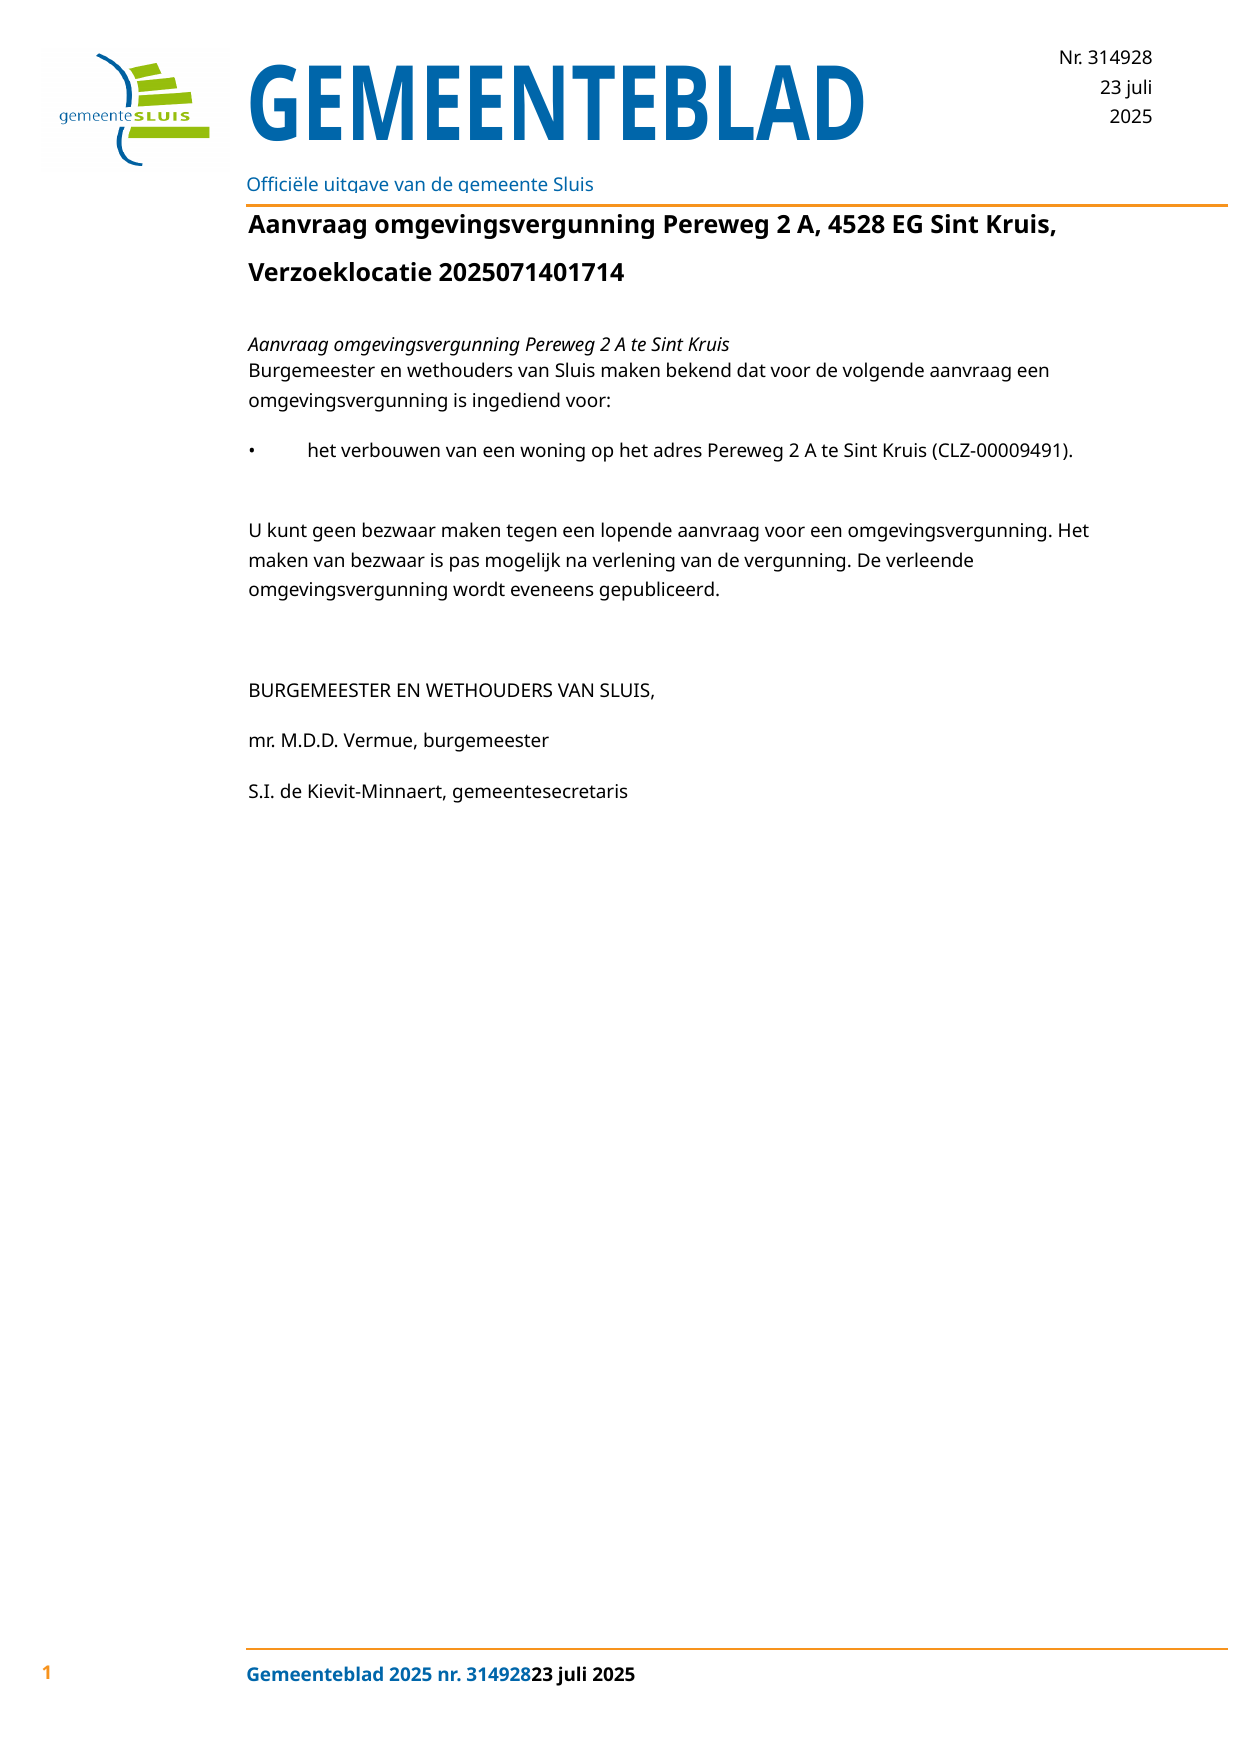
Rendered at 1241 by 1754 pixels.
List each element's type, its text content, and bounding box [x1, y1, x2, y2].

text Burgemeester en wethouders van Sluis maken bekend dat voor de volgende aanvraag een omgevingsvergunning is ingediend voor: [248, 357, 1152, 412]
text S.I. de Kievit-Minnaert, gemeentesecretaris [248, 778, 1152, 804]
text Aanvraag omgevingsvergunning Pereweg 2 A te Sint Kruis [248, 331, 1152, 357]
text Aanvraag omgevingsvergunning Pereweg 2 A, 4528 EG Sint Kruis, Verzoeklocatie 2025071401714 [248, 207, 1152, 288]
picture [41, 47, 231, 172]
text mr. M.D.D. Vermue, burgemeester [248, 728, 1152, 753]
list het verbouwen van een woning op het adres Pereweg 2 A te Sint Kruis (CLZ-00009491). [248, 437, 1152, 463]
text U kunt geen bezwaar maken tegen een lopende aanvraag voor een omgevingsvergunning. Het maken van bezwaar is pas mogelijk na verlening van de vergunning. De verleende omgevingsvergunning wordt eveneens gepubliceerd. [248, 517, 1152, 602]
text BURGEMEESTER EN WETHOUDERS VAN SLUIS, [248, 677, 1152, 703]
